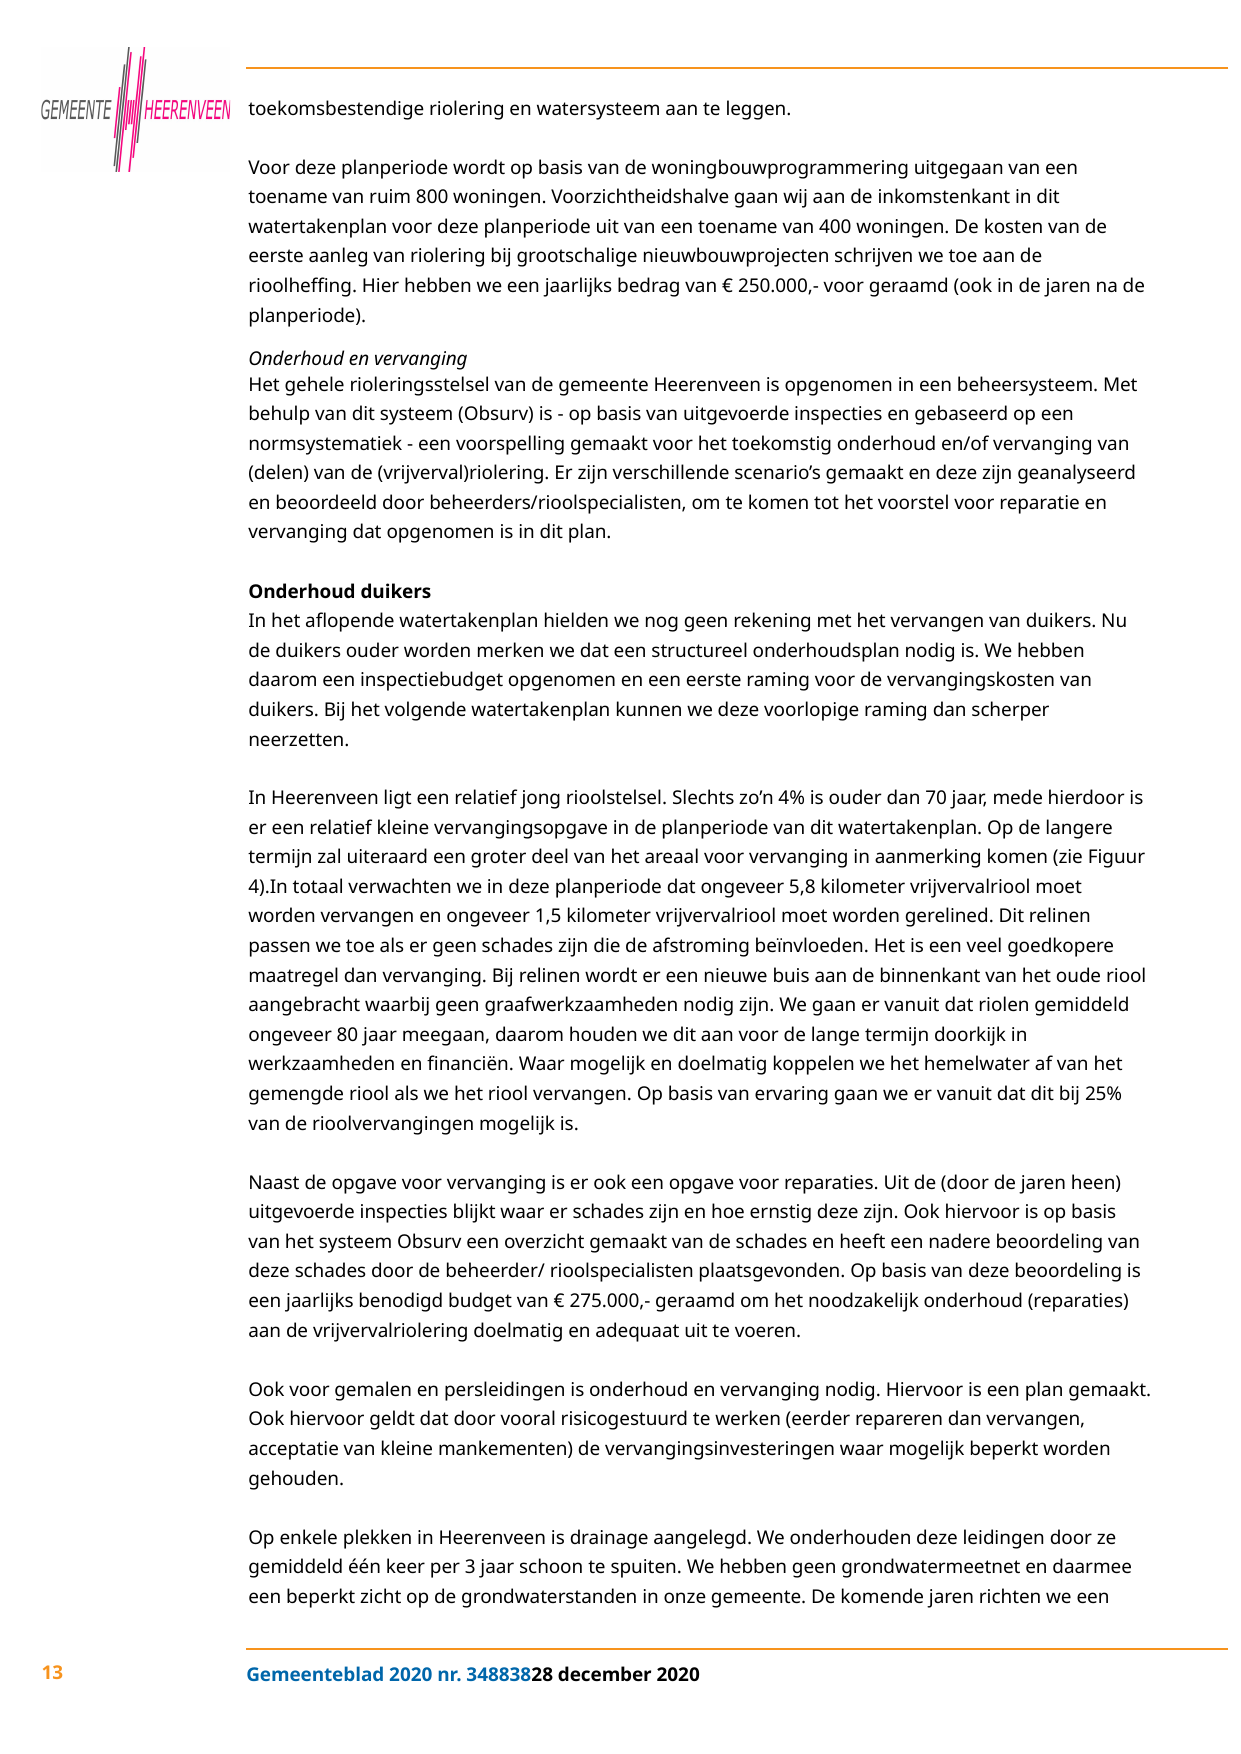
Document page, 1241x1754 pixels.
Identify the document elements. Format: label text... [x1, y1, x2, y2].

text Op enkele plekken in Heerenveen is drainage aangelegd. We onderhouden deze leidingen door ze gemiddeld één keer per 3 jaar schoon te spuiten. We hebben geen grondwatermeetnet en daarmee een beperkt zicht op de grondwaterstanden in onze gemeente. De komende jaren richten we een [248, 1524, 1152, 1609]
text Ook voor gemalen en persleidingen is onderhoud en vervanging nodig. Hiervoor is een plan gemaakt. Ook hiervoor geldt dat door vooral risicogestuurd te werken (eerder repareren dan vervangen, acceptatie van kleine mankementen) de vervangingsinvesteringen waar mogelijk beperkt worden gehouden. [248, 1376, 1152, 1491]
picture [41, 47, 231, 172]
text toekomsbestendige riolering en watersysteem aan te leggen. [248, 95, 1152, 121]
table_header Onderhoud duikers In het aflopende watertakenplan hielden we nog geen rekening met het vervangen van duikers. Nu de duikers ouder worden merken we dat een structureel onderhoudsplan nodig is. We hebben daarom een inspectiebudget opgenomen en een eerste raming voor de vervangingskosten van duikers. Bij het volgende watertakenplan kunnen we deze voorlopige raming dan scherper neerzetten. [248, 578, 1152, 752]
text Naast de opgave voor vervanging is er ook een opgave voor reparaties. Uit de (door de jaren heen) uitgevoerde inspecties blijkt waar er schades zijn en hoe ernstig deze zijn. Ook hiervoor is op basis van het systeem Obsurv een overzicht gemaakt van de schades en heeft een nadere beoordeling van deze schades door de beheerder/ rioolspecialisten plaatsgevonden. Op basis van deze beoordeling is een jaarlijks benodigd budget van € 275.000,- geraamd om het noodzakelijk onderhoud (reparaties) aan de vrijvervalriolering doelmatig en adequaat uit te voeren. [248, 1169, 1152, 1343]
text Onderhoud en vervanging [248, 345, 1152, 371]
text Voor deze planperiode wordt op basis van de woningbouwprogrammering uitgegaan van een toename van ruim 800 woningen. Voorzichtheidshalve gaan wij aan de inkomstenkant in dit watertakenplan voor deze planperiode uit van een toename van 400 woningen. De kosten van de eerste aanleg van riolering bij grootschalige nieuwbouwprojecten schrijven we toe aan de rioolheffing. Hier hebben we een jaarlijks bedrag van € 250.000,- voor geraamd (ook in de jaren na de planperiode). [248, 154, 1152, 328]
text In Heerenveen ligt een relatief jong rioolstelsel. Slechts zo’n 4% is ouder dan 70 jaar, mede hierdoor is er een relatief kleine vervangingsopgave in de planperiode van dit watertakenplan. Op de langere termijn zal uiteraard een groter deel van het areaal voor vervanging in aanmerking komen (zie Figuur 4).In totaal verwachten we in deze planperiode dat ongeveer 5,8 kilometer vrijvervalriool moet worden vervangen en ongeveer 1,5 kilometer vrijvervalriool moet worden gerelined. Dit relinen passen we toe als er geen schades zijn die de afstroming beïnvloeden. Het is een veel goedkopere maatregel dan vervanging. Bij relinen wordt er een nieuwe buis aan de binnenkant van het oude riool aangebracht waarbij geen graafwerkzaamheden nodig zijn. We gaan er vanuit dat riolen gemiddeld ongeveer 80 jaar meegaan, daarom houden we dit aan voor de lange termijn doorkijk in werkzaamheden en financiën. Waar mogelijk en doelmatig koppelen we het hemelwater af van het gemengde riool als we het riool vervangen. Op basis van ervaring gaan we er vanuit dat dit bij 25% van de rioolvervangingen mogelijk is. [248, 784, 1152, 1136]
text Het gehele rioleringsstelsel van de gemeente Heerenveen is opgenomen in een beheersysteem. Met behulp van dit systeem (Obsurv) is - op basis van uitgevoerde inspecties en gebaseerd op een normsystematiek - een voorspelling gemaakt voor het toekomstig onderhoud en/of vervanging van (delen) van de (vrijverval)riolering. Er zijn verschillende scenario’s gemaakt en deze zijn geanalyseerd en beoordeeld door beheerders/rioolspecialisten, om te komen tot het voorstel voor reparatie en vervanging dat opgenomen is in dit plan. [248, 371, 1152, 544]
